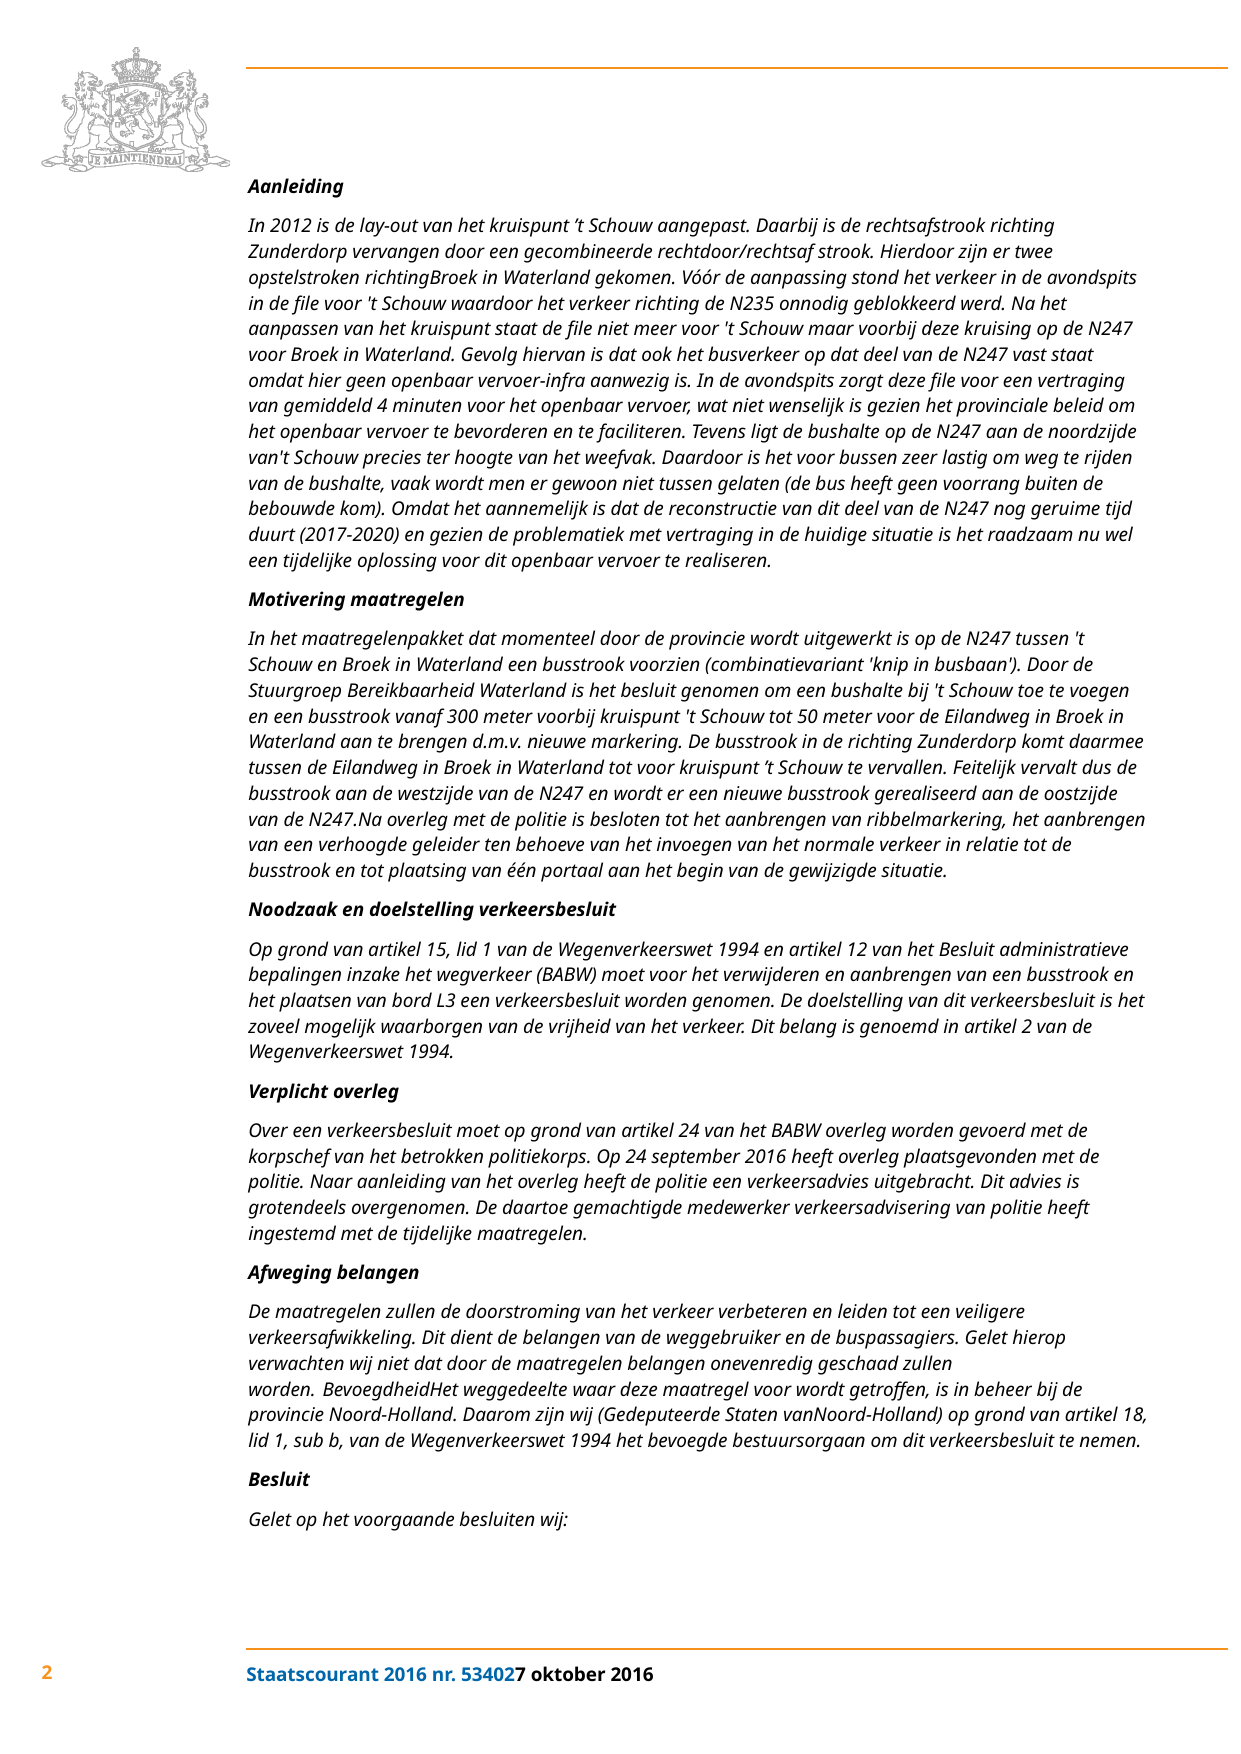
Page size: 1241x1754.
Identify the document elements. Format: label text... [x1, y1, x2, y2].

text Noodzaak en doelstelling verkeersbesluit [248, 896, 1152, 922]
text Motivering maatregelen [248, 586, 1152, 612]
text In het maatregelenpakket dat momenteel door de provincie wordt uitgewerkt is op de N247 tussen 't Schouw en Broek in Waterland een busstrook voorzien (combinatievariant 'knip in busbaan'). Door de Stuurgroep Bereikbaarheid Waterland is het besluit genomen om een bushalte bij 't Schouw toe te voegen en een busstrook vanaf 300 meter voorbij kruispunt 't Schouw tot 50 meter voor de Eilandweg in Broek in Waterland aan te brengen d.m.v. nieuwe markering. De busstrook in de richting Zunderdorp komt daarmee tussen de Eilandweg in Broek in Waterland tot voor kruispunt ’t Schouw te vervallen. Feitelijk vervalt dus de busstrook aan de westzijde van de N247 en wordt er een nieuwe busstrook gerealiseerd aan de oostzijde van de N247.Na overleg met de politie is besloten tot het aanbrengen van ribbelmarkering, het aanbrengen van een verhoogde geleider ten behoeve van het invoegen van het normale verkeer in relatie tot de busstrook en tot plaatsing van één portaal aan het begin van de gewijzigde situatie. [248, 626, 1152, 883]
text In 2012 is de lay-out van het kruispunt ’t Schouw aangepast. Daarbij is de rechtsafstrook richting Zunderdorp vervangen door een gecombineerde rechtdoor/rechtsaf strook. Hierdoor zijn er twee opstelstroken richtingBroek in Waterland gekomen. Vóór de aanpassing stond het verkeer in de avondspits in de file voor 't Schouw waardoor het verkeer richting de N235 onnodig geblokkeerd werd. Na het aanpassen van het kruispunt staat de file niet meer voor 't Schouw maar voorbij deze kruising op de N247 voor Broek in Waterland. Gevolg hiervan is dat ook het busverkeer op dat deel van de N247 vast staat omdat hier geen openbaar vervoer-infra aanwezig is. In de avondspits zorgt deze file voor een vertraging van gemiddeld 4 minuten voor het openbaar vervoer, wat niet wenselijk is gezien het provinciale beleid om het openbaar vervoer te bevorderen en te faciliteren. Tevens ligt de bushalte op de N247 aan de noordzijde van't Schouw precies ter hoogte van het weefvak. Daardoor is het voor bussen zeer lastig om weg te rijden van de bushalte, vaak wordt men er gewoon niet tussen gelaten (de bus heeft geen voorrang buiten de bebouwde kom). Omdat het aannemelijk is dat de reconstructie van dit deel van de N247 nog geruime tijd duurt (2017-2020) en gezien de problematiek met vertraging in de huidige situatie is het raadzaam nu wel een tijdelijke oplossing voor dit openbaar vervoer te realiseren. [248, 213, 1152, 573]
text Aanleiding [248, 173, 1152, 199]
text Op grond van artikel 15, lid 1 van de Wegenverkeerswet 1994 en artikel 12 van het Besluit administratieve bepalingen inzake het wegverkeer (BABW) moet voor het verwijderen en aanbrengen van een busstrook en het plaatsen van bord L3 een verkeersbesluit worden genomen. De doelstelling van dit verkeersbesluit is het zoveel mogelijk waarborgen van de vrijheid van het verkeer. Dit belang is genoemd in artikel 2 van de Wegenverkeerswet 1994. [248, 936, 1152, 1064]
text De maatregelen zullen de doorstroming van het verkeer verbeteren en leiden tot een veiligere verkeersafwikkeling. Dit dient de belangen van de weggebruiker en de buspassagiers. Gelet hierop verwachten wij niet dat door de maatregelen belangen onevenredig geschaad zullen worden. BevoegdheidHet weggedeelte waar deze maatregel voor wordt getroffen, is in beheer bij de provincie Noord-Holland. Daarom zijn wij (Gedeputeerde Staten vanNoord-Holland) op grond van artikel 18, lid 1, sub b, van de Wegenverkeerswet 1994 het bevoegde bestuursorgaan om dit verkeersbesluit te nemen. [248, 1299, 1152, 1453]
text Besluit [248, 1467, 1152, 1492]
text Over een verkeersbesluit moet op grond van artikel 24 van het BABW overleg worden gevoerd met de korpschef van het betrokken politiekorps. Op 24 september 2016 heeft overleg plaatsgevonden met de politie. Naar aanleiding van het overleg heeft de politie een verkeersadvies uitgebracht. Dit advies is grotendeels overgenomen. De daartoe gemachtigde medewerker verkeersadvisering van politie heeft ingestemd met de tijdelijke maatregelen. [248, 1117, 1152, 1246]
picture [41, 47, 231, 172]
text Gelet op het voorgaande besluiten wij: [248, 1506, 1152, 1532]
text Verplicht overleg [248, 1078, 1152, 1104]
text Afweging belangen [248, 1259, 1152, 1285]
